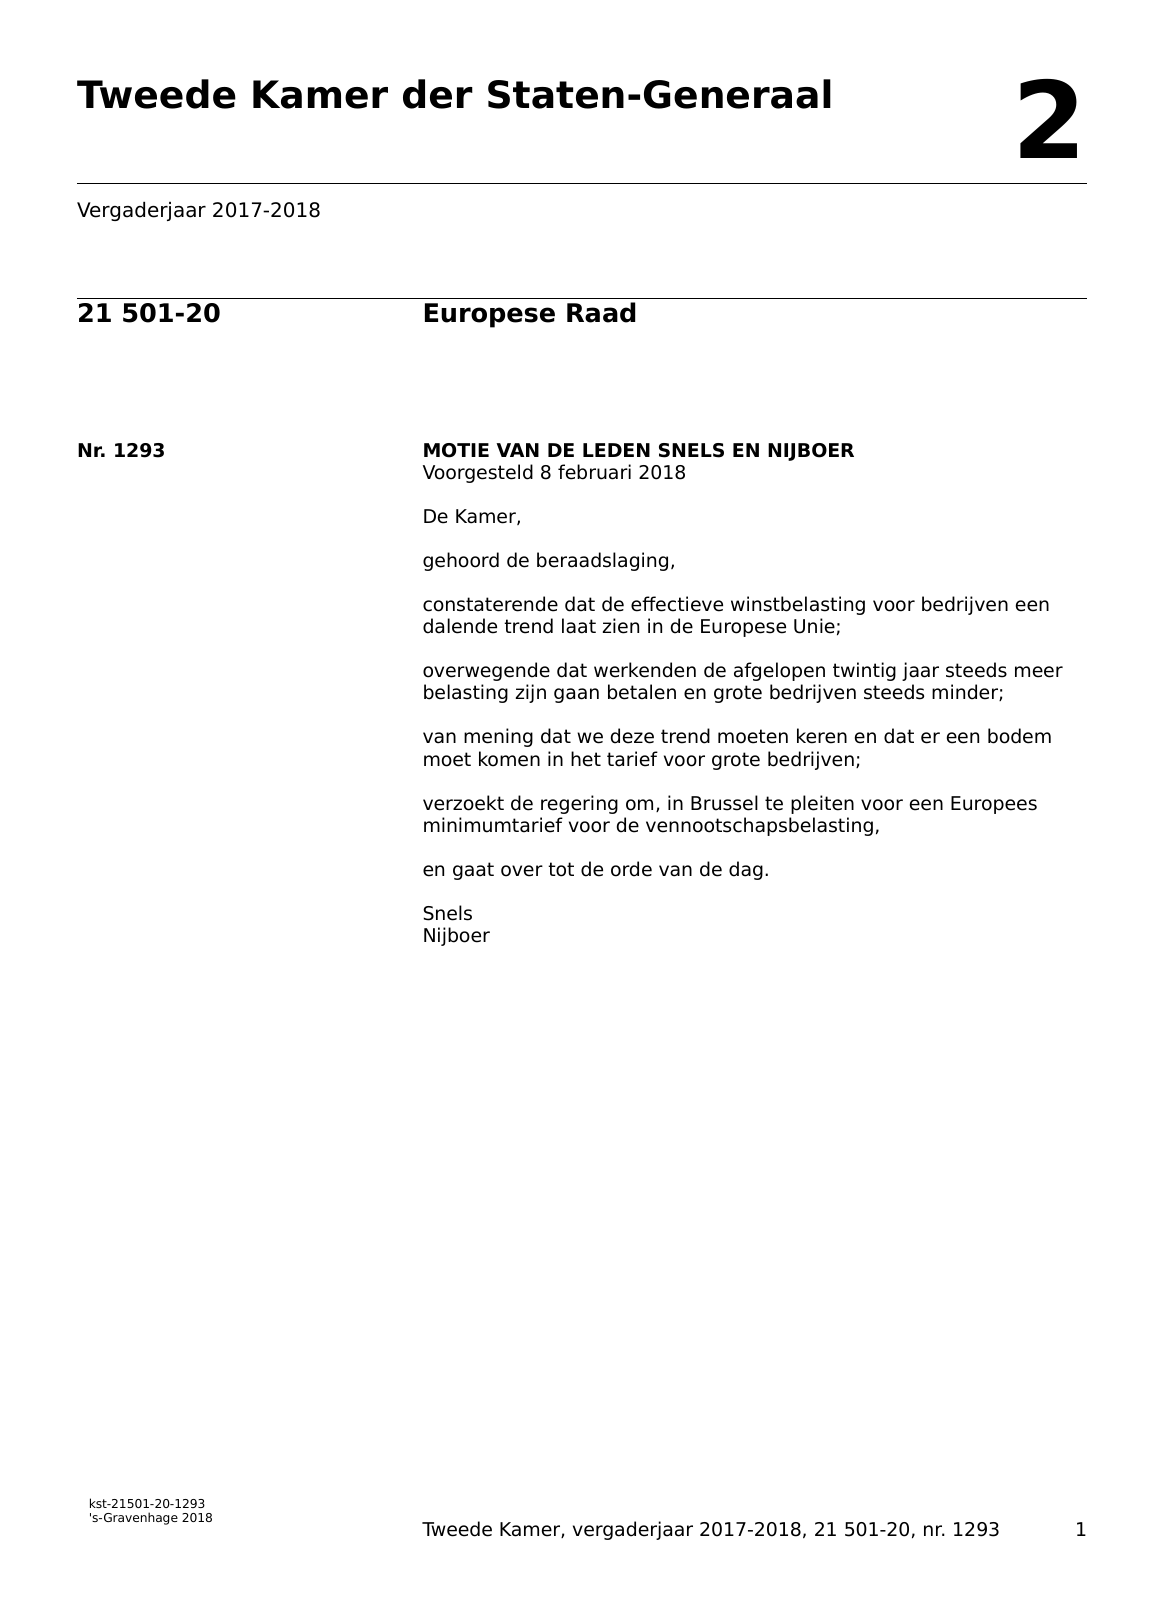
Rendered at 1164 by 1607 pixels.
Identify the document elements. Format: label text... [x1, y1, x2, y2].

text gehoord de beraadslaging, [422, 550, 1087, 572]
text en gaat over tot de orde van de dag. [422, 859, 1087, 881]
text overwegende dat werkenden de afgelopen twintig jaar steeds meer belasting zijn gaan betalen en grote bedrijven steeds minder; [422, 660, 1087, 704]
text van mening dat we deze trend moeten keren en dat er een bodem moet komen in het tarief voor grote bedrijven; [422, 726, 1087, 770]
subtitle Nr. 1293 MOTIE VAN DE LEDEN SNELS EN NIJBOER [77, 440, 1087, 462]
text 's-Gravenhage 2018 [88, 1511, 323, 1525]
text De Kamer, [422, 506, 1087, 528]
text Voorgesteld 8 februari 2018 [422, 462, 1087, 484]
text kst-21501-20-1293 [88, 1497, 323, 1511]
table_header 2 [886, 59, 1087, 183]
subtitle 21 501-20 Europese Raad [77, 299, 1087, 329]
table_cell Vergaderjaar 2017-2018 [77, 184, 1087, 298]
text verzoekt de regering om, in Brussel te pleiten voor een Europees minimumtarief voor de vennootschapsbelasting, [422, 793, 1087, 837]
text Nijboer [422, 925, 1087, 947]
text constaterende dat de effectieve winstbelasting voor bedrijven een dalende trend laat zien in de Europese Unie; [422, 594, 1087, 638]
text Snels [422, 903, 1087, 925]
table_header Tweede Kamer der Staten-Generaal [77, 59, 886, 183]
